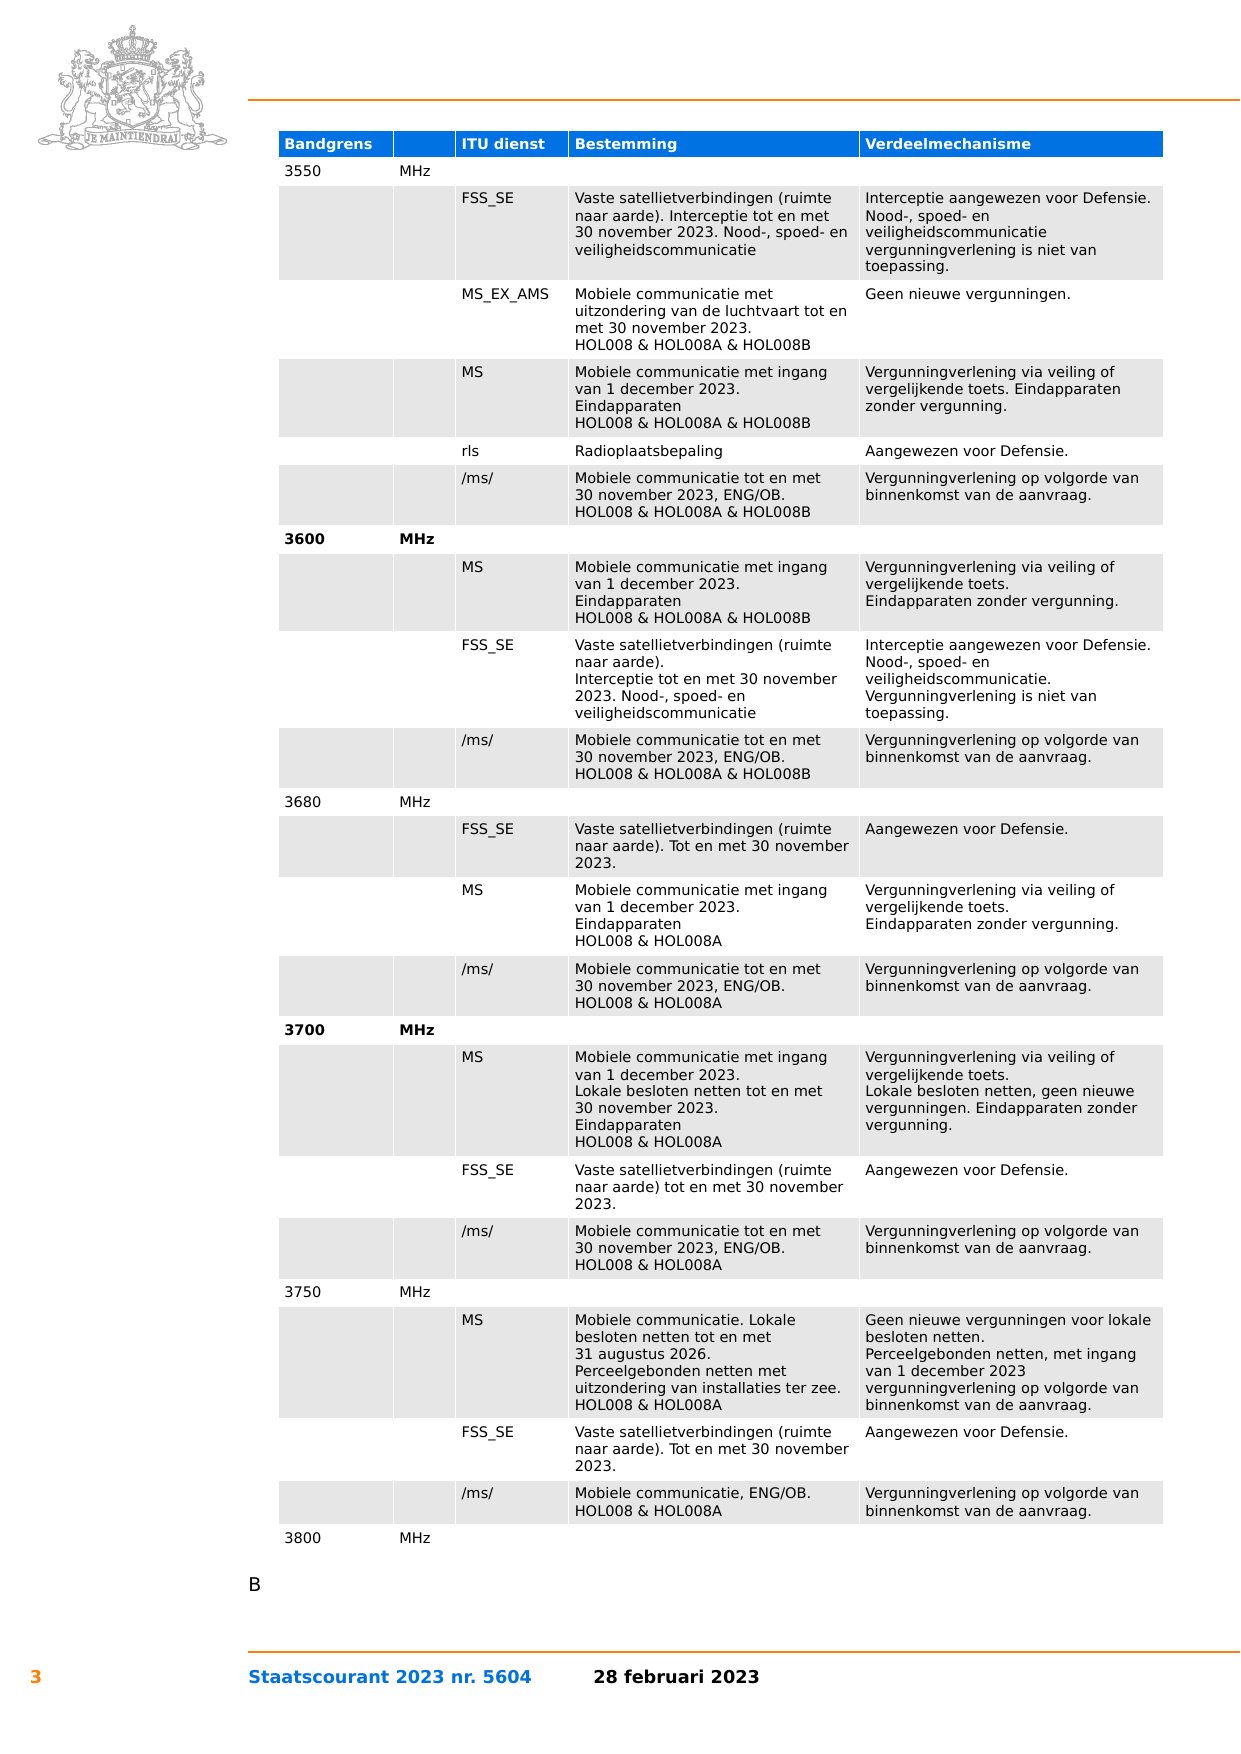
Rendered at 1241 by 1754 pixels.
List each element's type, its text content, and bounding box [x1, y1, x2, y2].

table_cell [394, 1157, 455, 1217]
table_cell Mobiele communicatie met uitzondering van de luchtvaart tot en met 30 november 2023. HOL008 & HOL008A & HOL008B [569, 281, 859, 358]
table_cell FSS_SE [456, 632, 568, 726]
table_cell Vergunningverlening via veiling of vergelijkende toets. Eindapparaten zonder vergunning. [860, 554, 1163, 631]
table_cell FSS_SE [456, 816, 568, 877]
table_cell [279, 186, 393, 280]
table_cell [394, 281, 455, 358]
table_cell Radioplaatsbepaling [569, 438, 859, 464]
table_cell MHz [394, 1017, 455, 1044]
table_cell [456, 526, 568, 553]
table_cell MHz [394, 158, 455, 185]
table_cell FSS_SE [456, 186, 568, 280]
table_cell Aangewezen voor Defensie. [860, 438, 1163, 464]
table_cell [279, 1307, 393, 1418]
table_cell 3600 [279, 526, 393, 553]
table_cell Mobiele communicatie met ingang van 1 december 2023. Lokale besloten netten tot en met 30 november 2023. Eindapparaten HOL008 & HOL008A [569, 1045, 859, 1156]
table_cell MS [456, 1307, 568, 1418]
table_cell /ms/ [456, 1481, 568, 1524]
table_cell Vergunningverlening op volgorde van binnenkomst van de aanvraag. [860, 956, 1163, 1016]
table_cell Vaste satellietverbindingen (ruimte naar aarde). Tot en met 30 november 2023. [569, 816, 859, 877]
picture [38, 25, 227, 150]
table_cell MHz [394, 1280, 455, 1306]
table_cell [394, 956, 455, 1016]
table_cell [394, 632, 455, 726]
table_cell Vaste satellietverbindingen (ruimte naar aarde). Interceptie tot en met 30 november 2023. Nood-, spoed- en veiligheidscommunicatie [569, 186, 859, 280]
table_cell MHz [394, 526, 455, 553]
text B [248, 1574, 1163, 1596]
table_cell [394, 1481, 455, 1524]
table_cell Mobiele communicatie tot en met 30 november 2023, ENG/OB. HOL008 & HOL008A [569, 1218, 859, 1279]
table_cell Vergunningverlening via veiling of vergelijkende toets. Eindapparaten zonder vergunning. [860, 359, 1163, 437]
table_cell [569, 1017, 859, 1044]
table_cell [394, 438, 455, 464]
table_cell [456, 789, 568, 815]
table_cell [279, 1419, 393, 1480]
table_cell FSS_SE [456, 1419, 568, 1480]
table_cell [456, 1280, 568, 1306]
table_cell Aangewezen voor Defensie. [860, 1419, 1163, 1480]
table_cell [279, 878, 393, 955]
table_cell [279, 1045, 393, 1156]
table_cell MS [456, 1045, 568, 1156]
table_cell MS_EX_AMS [456, 281, 568, 358]
table_cell [279, 554, 393, 631]
table_cell [394, 186, 455, 280]
table_header ITU dienst [456, 131, 568, 157]
table_cell [394, 1045, 455, 1156]
table_cell Aangewezen voor Defensie. [860, 1157, 1163, 1217]
table_cell [860, 789, 1163, 815]
table_cell [279, 816, 393, 877]
table_cell [860, 1280, 1163, 1306]
table_cell Vergunningverlening op volgorde van binnenkomst van de aanvraag. [860, 465, 1163, 525]
table_cell Mobiele communicatie met ingang van 1 december 2023. Eindapparaten HOL008 & HOL008A & HOL008B [569, 554, 859, 631]
table_cell [569, 1525, 859, 1551]
table_cell Vaste satellietverbindingen (ruimte naar aarde) tot en met 30 november 2023. [569, 1157, 859, 1217]
table_cell 3750 [279, 1280, 393, 1306]
table_cell [456, 1525, 568, 1551]
table_cell 3700 [279, 1017, 393, 1044]
table_cell [279, 359, 393, 437]
table_cell /ms/ [456, 1218, 568, 1279]
table_cell [279, 1157, 393, 1217]
table_cell MHz [394, 1525, 455, 1551]
table_cell MS [456, 554, 568, 631]
table_cell [394, 1218, 455, 1279]
table_cell Mobiele communicatie met ingang van 1 december 2023. Eindapparaten HOL008 & HOL008A & HOL008B [569, 359, 859, 437]
table_cell [279, 465, 393, 525]
table_cell [569, 1280, 859, 1306]
table_header Bestemming [569, 131, 859, 157]
table_cell [456, 158, 568, 185]
table_cell [394, 816, 455, 877]
table_cell MHz [394, 789, 455, 815]
table_cell MS [456, 359, 568, 437]
table_cell [394, 878, 455, 955]
table_cell [569, 158, 859, 185]
table_cell Vergunningverlening op volgorde van binnenkomst van de aanvraag. [860, 728, 1163, 788]
table_cell [394, 465, 455, 525]
table_cell [279, 1218, 393, 1279]
table_header Bandgrens [279, 131, 393, 157]
table_cell [279, 728, 393, 788]
table_cell Mobiele communicatie, ENG/OB. HOL008 & HOL008A [569, 1481, 859, 1524]
table_cell [860, 1525, 1163, 1551]
table_cell Aangewezen voor Defensie. [860, 816, 1163, 877]
table_cell [456, 1017, 568, 1044]
table_cell Mobiele communicatie met ingang van 1 december 2023. Eindapparaten HOL008 & HOL008A [569, 878, 859, 955]
table_cell Interceptie aangewezen voor Defensie. Nood-, spoed- en veiligheidscommunicatie. Vergunningverlening is niet van toepassing. [860, 632, 1163, 726]
table_cell Vergunningverlening via veiling of vergelijkende toets. Lokale besloten netten, geen nieuwe vergunningen. Eindapparaten zonder vergunning. [860, 1045, 1163, 1156]
table_cell Vergunningverlening op volgorde van binnenkomst van de aanvraag. [860, 1481, 1163, 1524]
table_cell Vaste satellietverbindingen (ruimte naar aarde). Tot en met 30 november 2023. [569, 1419, 859, 1480]
table_cell Mobiele communicatie tot en met 30 november 2023, ENG/OB. HOL008 & HOL008A & HOL008B [569, 728, 859, 788]
table_cell MS [456, 878, 568, 955]
table_cell /ms/ [456, 728, 568, 788]
table_cell [394, 1307, 455, 1418]
table_cell [394, 554, 455, 631]
table_cell [860, 526, 1163, 553]
table_cell [394, 1419, 455, 1480]
table_cell Vaste satellietverbindingen (ruimte naar aarde). Interceptie tot en met 30 november 2023. Nood-, spoed- en veiligheidscommunicatie [569, 632, 859, 726]
table_cell Geen nieuwe vergunningen. [860, 281, 1163, 358]
table_cell 3680 [279, 789, 393, 815]
table_cell FSS_SE [456, 1157, 568, 1217]
table_header Verdeelmechanisme [860, 131, 1163, 157]
table_cell Mobiele communicatie. Lokale besloten netten tot en met 31 augustus 2026. Perceelgebonden netten met uitzondering van installaties ter zee. HOL008 & HOL008A [569, 1307, 859, 1418]
table_cell Mobiele communicatie tot en met 30 november 2023, ENG/OB. HOL008 & HOL008A [569, 956, 859, 1016]
table_cell Interceptie aangewezen voor Defensie. Nood-, spoed- en veiligheidscommunicatie vergunningverlening is niet van toepassing. [860, 186, 1163, 280]
table_header [394, 131, 455, 157]
table_cell 3800 [279, 1525, 393, 1551]
table_cell [279, 438, 393, 464]
table_cell [569, 789, 859, 815]
table_cell /ms/ [456, 956, 568, 1016]
table_cell [279, 956, 393, 1016]
table_cell [279, 1481, 393, 1524]
table_cell rls [456, 438, 568, 464]
table_cell [860, 1017, 1163, 1044]
table_cell [860, 158, 1163, 185]
table_cell 3550 [279, 158, 393, 185]
table_cell [569, 526, 859, 553]
table_cell [279, 281, 393, 358]
table_cell [394, 728, 455, 788]
table_cell Vergunningverlening op volgorde van binnenkomst van de aanvraag. [860, 1218, 1163, 1279]
table_cell /ms/ [456, 465, 568, 525]
table_cell [279, 632, 393, 726]
table_cell Geen nieuwe vergunningen voor lokale besloten netten. Perceelgebonden netten, met ingang van 1 december 2023 vergunningverlening op volgorde van binnenkomst van de aanvraag. [860, 1307, 1163, 1418]
table_cell Vergunningverlening via veiling of vergelijkende toets. Eindapparaten zonder vergunning. [860, 878, 1163, 955]
table_cell Mobiele communicatie tot en met 30 november 2023, ENG/OB. HOL008 & HOL008A & HOL008B [569, 465, 859, 525]
table_cell [394, 359, 455, 437]
